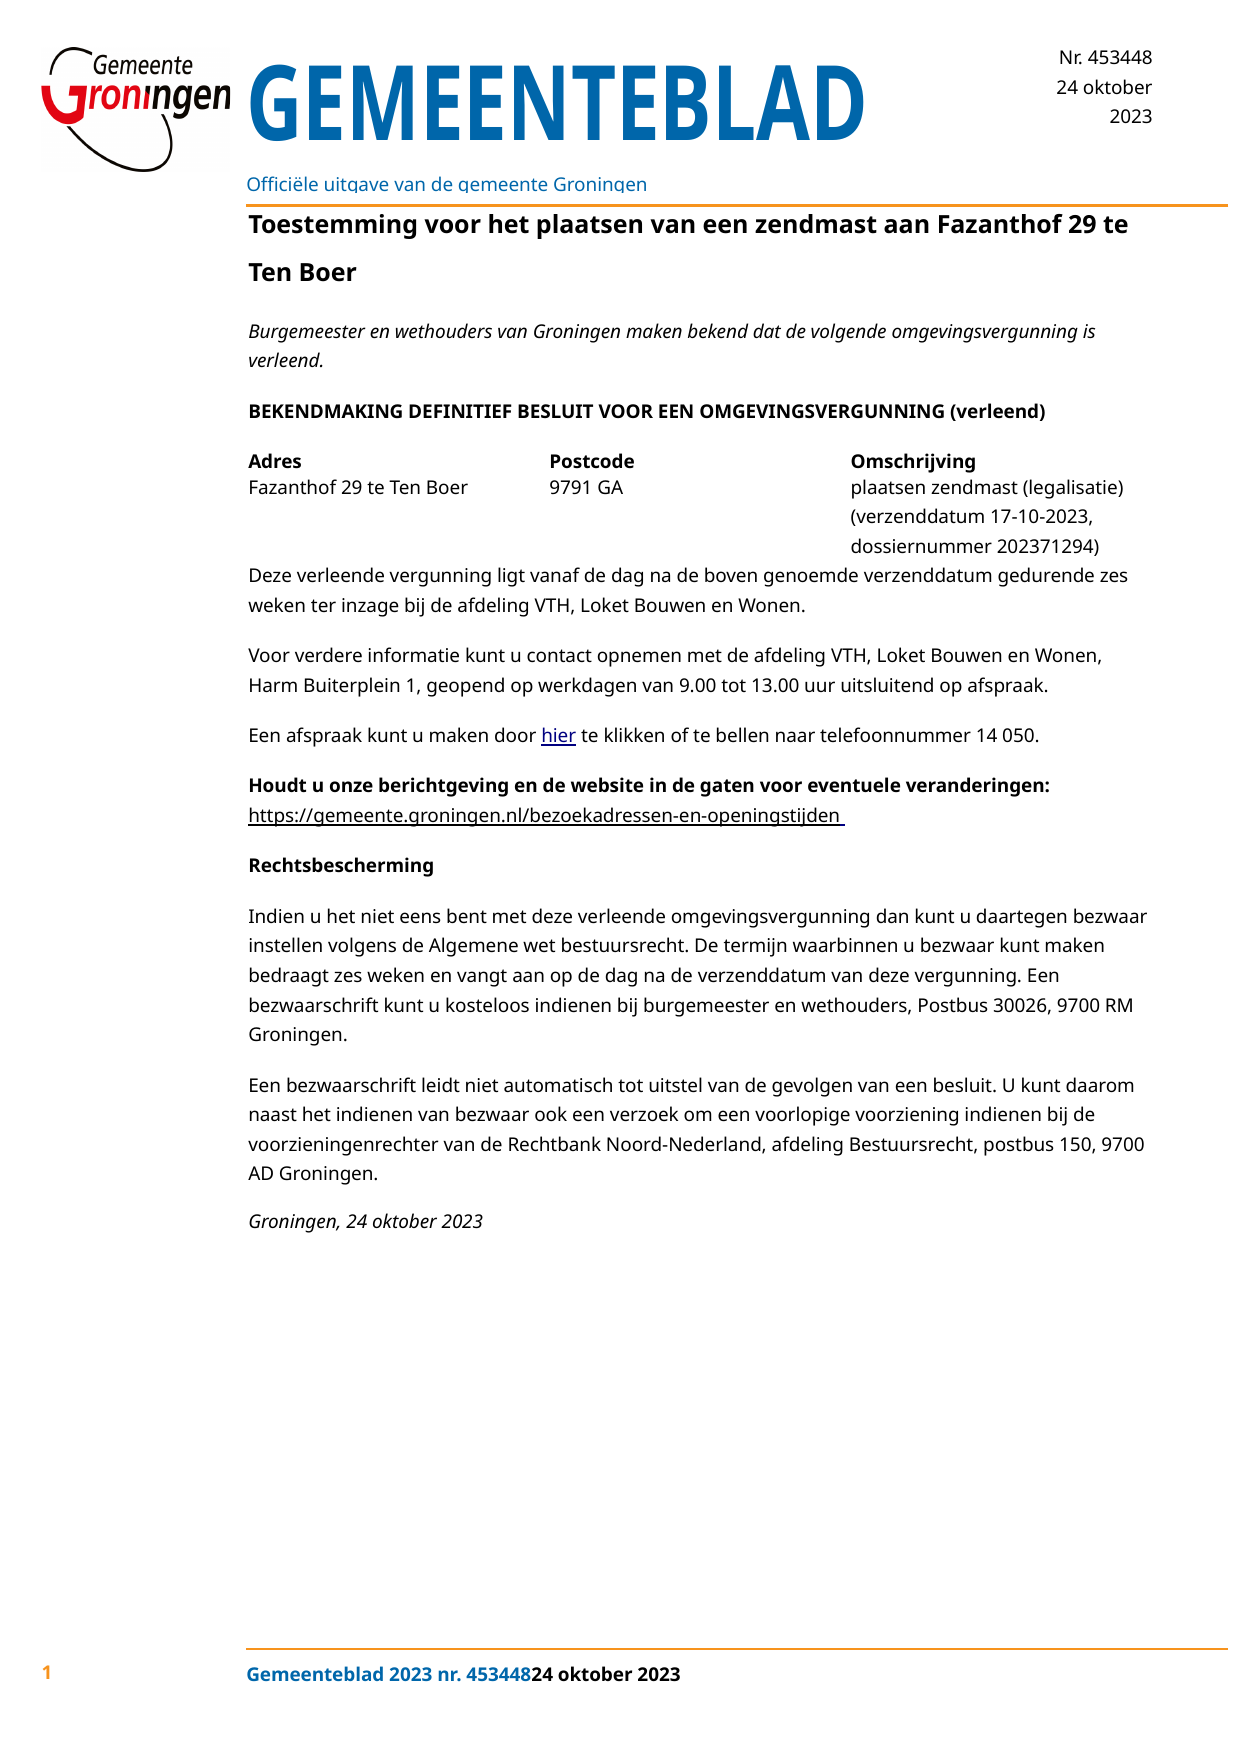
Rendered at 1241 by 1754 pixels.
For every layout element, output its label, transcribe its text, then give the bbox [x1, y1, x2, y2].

text Groningen, 24 oktober 2023 [248, 1208, 1152, 1234]
text Houdt u onze berichtgeving en de website in de gaten voor eventuele veranderingen: https://gemeente.groningen.nl/bezoekadressen-en-openingstijden [248, 773, 1152, 828]
text Een bezwaarschrift leidt niet automatisch tot uitstel van de gevolgen van een besluit. U kunt daarom naast het indienen van bezwaar ook een verzoek om een voorlopige voorziening indienen bij de voorzieningenrechter van de Rechtbank Noord-Nederland, afdeling Bestuursrecht, postbus 150, 9700 AD Groningen. [248, 1072, 1152, 1186]
text Een afspraak kunt u maken door hier te klikken of te bellen naar telefoonnummer 14 050. [248, 722, 1152, 748]
table_header Postcode [549, 449, 850, 474]
table_cell Fazanthof 29 te Ten Boer [248, 474, 549, 559]
text Voor verdere informatie kunt u contact opnemen met de afdeling VTH, Loket Bouwen en Wonen, Harm Buiterplein 1, geopend op werkdagen van 9.00 tot 13.00 uur uitsluitend op afspraak. [248, 642, 1152, 698]
text Deze verleende vergunning ligt vanaf de dag na de boven genoemde verzenddatum gedurende zes weken ter inzage bij de afdeling VTH, Loket Bouwen en Wonen. [248, 562, 1152, 618]
text Rechtsbescherming [248, 853, 1152, 878]
table_cell 9791 GA [549, 474, 850, 559]
text Burgemeester en wethouders van Groningen maken bekend dat de volgende omgevingsvergunning is verleend. [248, 318, 1152, 373]
table_cell plaatsen zendmast (legalisatie) (verzenddatum 17-10-2023, dossiernummer 202371294) [850, 474, 1152, 559]
table_header Adres [248, 449, 549, 474]
picture [41, 47, 231, 172]
text Toestemming voor het plaatsen van een zendmast aan Fazanthof 29 te Ten Boer [248, 207, 1152, 288]
text BEKENDMAKING DEFINITIEF BESLUIT VOOR EEN OMGEVINGSVERGUNNING (verleend) [248, 398, 1152, 424]
text Indien u het niet eens bent met deze verleende omgevingsvergunning dan kunt u daartegen bezwaar instellen volgens de Algemene wet bestuursrecht. De termijn waarbinnen u bezwaar kunt maken bedraagt zes weken en vangt aan op de dag na de verzenddatum van deze vergunning. Een bezwaarschrift kunt u kosteloos indienen bij burgemeester en wethouders, Postbus 30026, 9700 RM Groningen. [248, 903, 1152, 1047]
table_header Omschrijving [850, 449, 1152, 474]
